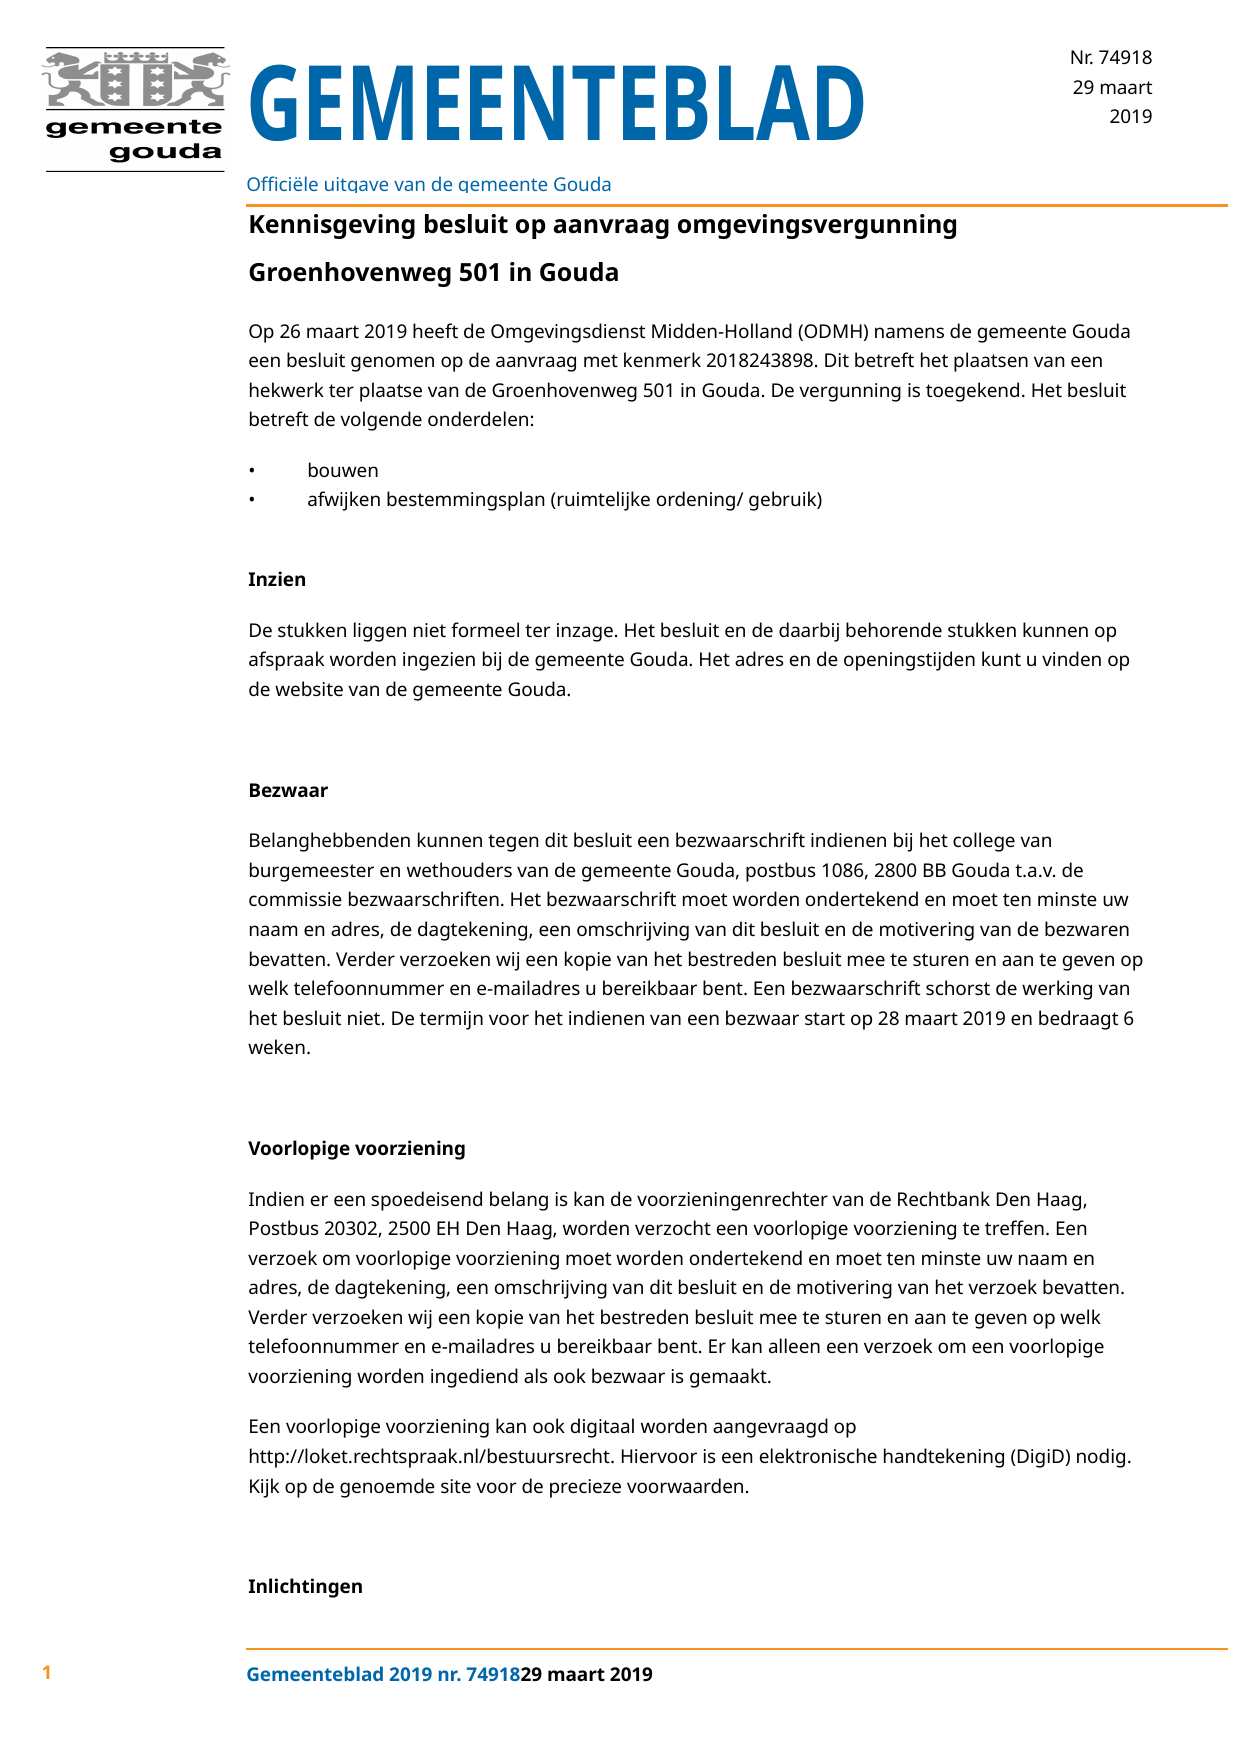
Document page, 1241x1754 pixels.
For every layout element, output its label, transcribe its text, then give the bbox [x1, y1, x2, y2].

list bouwen [248, 457, 1152, 483]
text De stukken liggen niet formeel ter inzage. Het besluit en de daarbij behorende stukken kunnen op afspraak worden ingezien bij de gemeente Gouda. Het adres en de openingstijden kunt u vinden op de website van de gemeente Gouda. [248, 617, 1152, 702]
text Op 26 maart 2019 heeft de Omgevingsdienst Midden-Holland (ODMH) namens de gemeente Gouda een besluit genomen op de aanvraag met kenmerk 2018243898. Dit betreft het plaatsen van een hekwerk ter plaatse van de Groenhovenweg 501 in Gouda. De vergunning is toegekend. Het besluit betreft de volgende onderdelen: [248, 318, 1152, 432]
text Kennisgeving besluit op aanvraag omgevingsvergunning Groenhovenweg 501 in Gouda [248, 207, 1152, 288]
text Inlichtingen [248, 1574, 1152, 1599]
text Inzien [248, 567, 1152, 592]
picture [41, 47, 231, 172]
text Voorlopige voorziening [248, 1135, 1152, 1161]
text Een voorlopige voorziening kan ook digitaal worden aangevraagd op http://loket.rechtspraak.nl/bestuursrecht. Hiervoor is een elektronische handtekening (DigiD) nodig. Kijk op de genoemde site voor de precieze voorwaarden. [248, 1414, 1152, 1499]
list afwijken bestemmingsplan (ruimtelijke ordening/ gebruik) [248, 487, 1152, 512]
text Belanghebbenden kunnen tegen dit besluit een bezwaarschrift indienen bij het college van burgemeester en wethouders van de gemeente Gouda, postbus 1086, 2800 BB Gouda t.a.v. de commissie bezwaarschriften. Het bezwaarschrift moet worden ondertekend en moet ten minste uw naam en adres, de dagtekening, een omschrijving van dit besluit en de motivering van de bezwaren bevatten. Verder verzoeken wij een kopie van het bestreden besluit mee te sturen en aan te geven op welk telefoonnummer en e-mailadres u bereikbaar bent. Een bezwaarschrift schorst de werking van het besluit niet. De termijn voor het indienen van een bezwaar start op 28 maart 2019 en bedraagt 6 weken. [248, 827, 1152, 1060]
text Bezwaar [248, 777, 1152, 803]
text Indien er een spoedeisend belang is kan de voorzieningenrechter van de Rechtbank Den Haag, Postbus 20302, 2500 EH Den Haag, worden verzocht een voorlopige voorziening te treffen. Een verzoek om voorlopige voorziening moet worden ondertekend en moet ten minste uw naam en adres, de dagtekening, een omschrijving van dit besluit en de motivering van het verzoek bevatten. Verder verzoeken wij een kopie van het bestreden besluit mee te sturen en aan te geven op welk telefoonnummer en e-mailadres u bereikbaar bent. Er kan alleen een verzoek om een voorlopige voorziening worden ingediend als ook bezwaar is gemaakt. [248, 1186, 1152, 1389]
